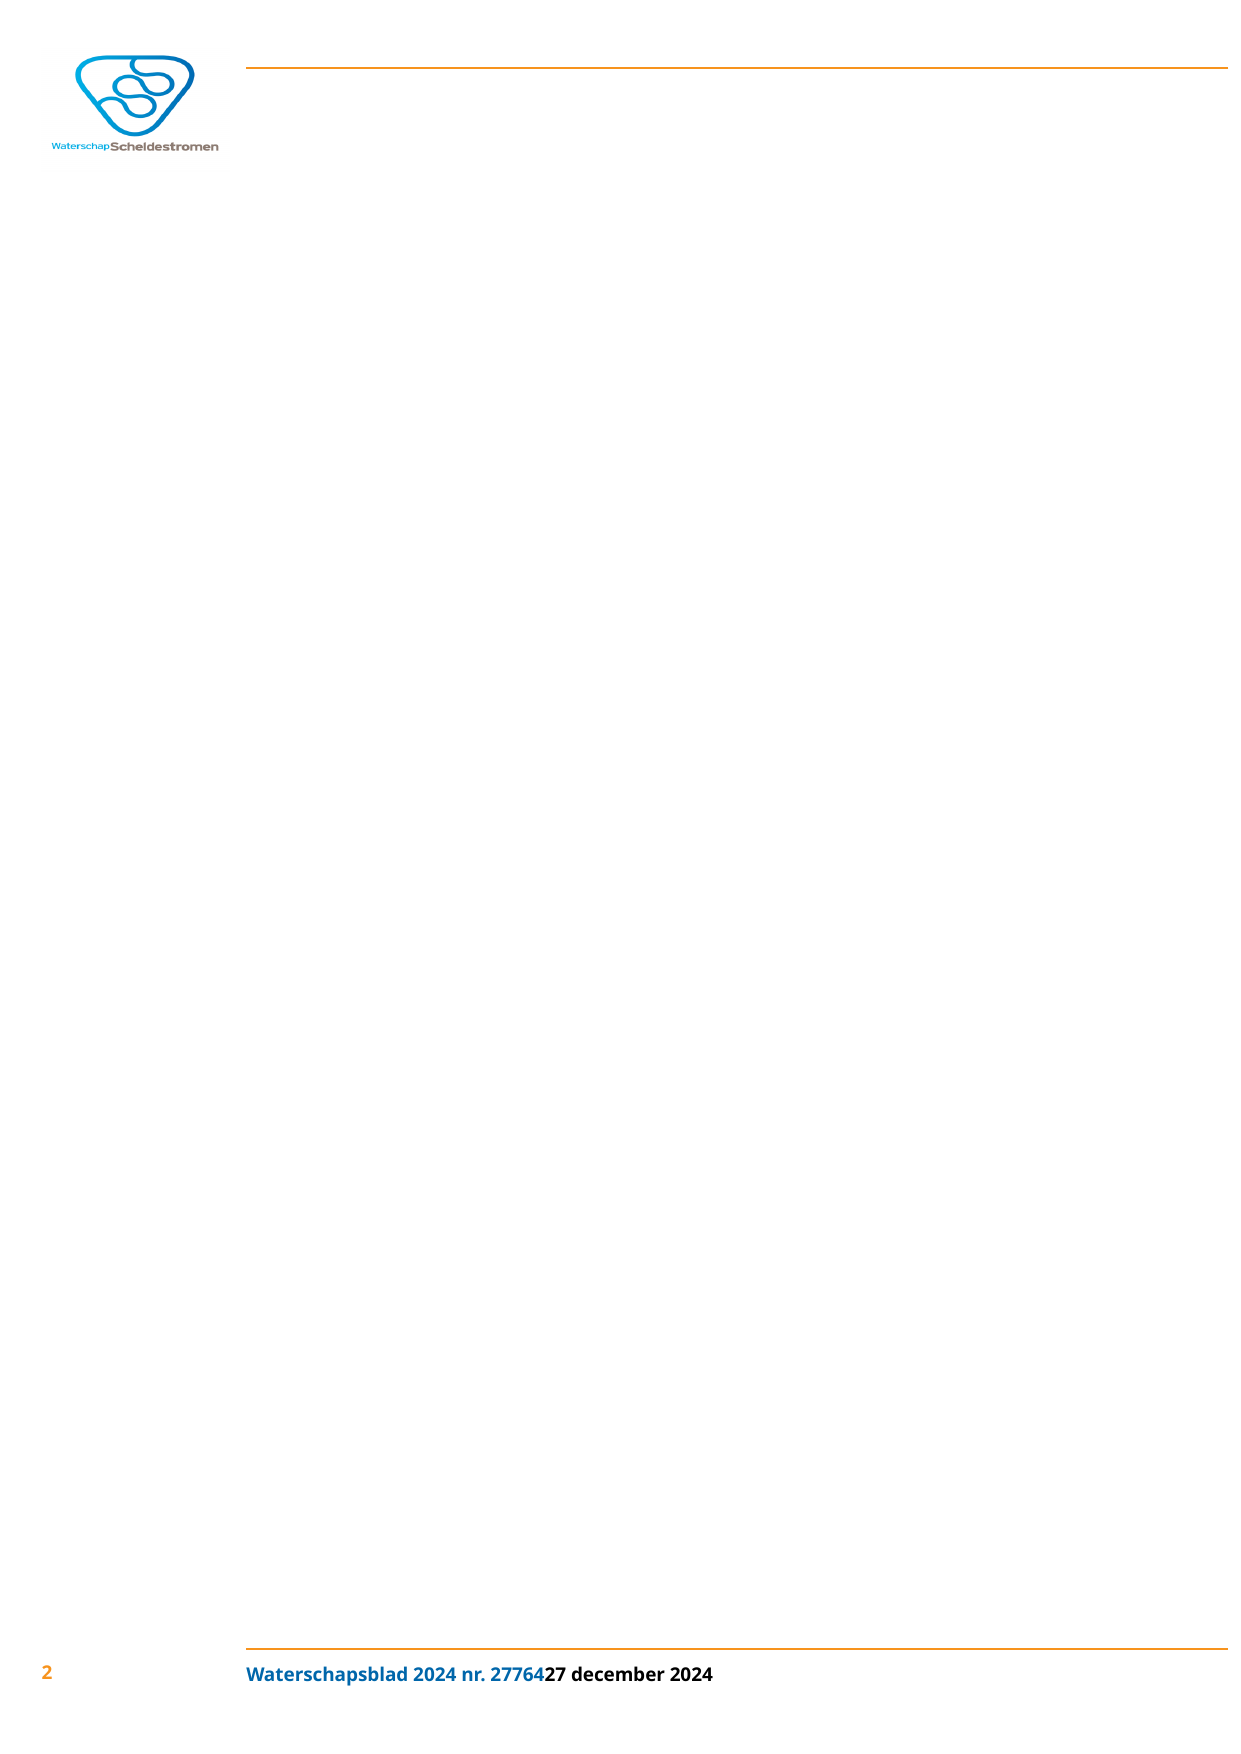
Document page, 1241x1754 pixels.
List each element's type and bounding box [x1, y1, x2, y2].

picture [41, 47, 231, 172]
